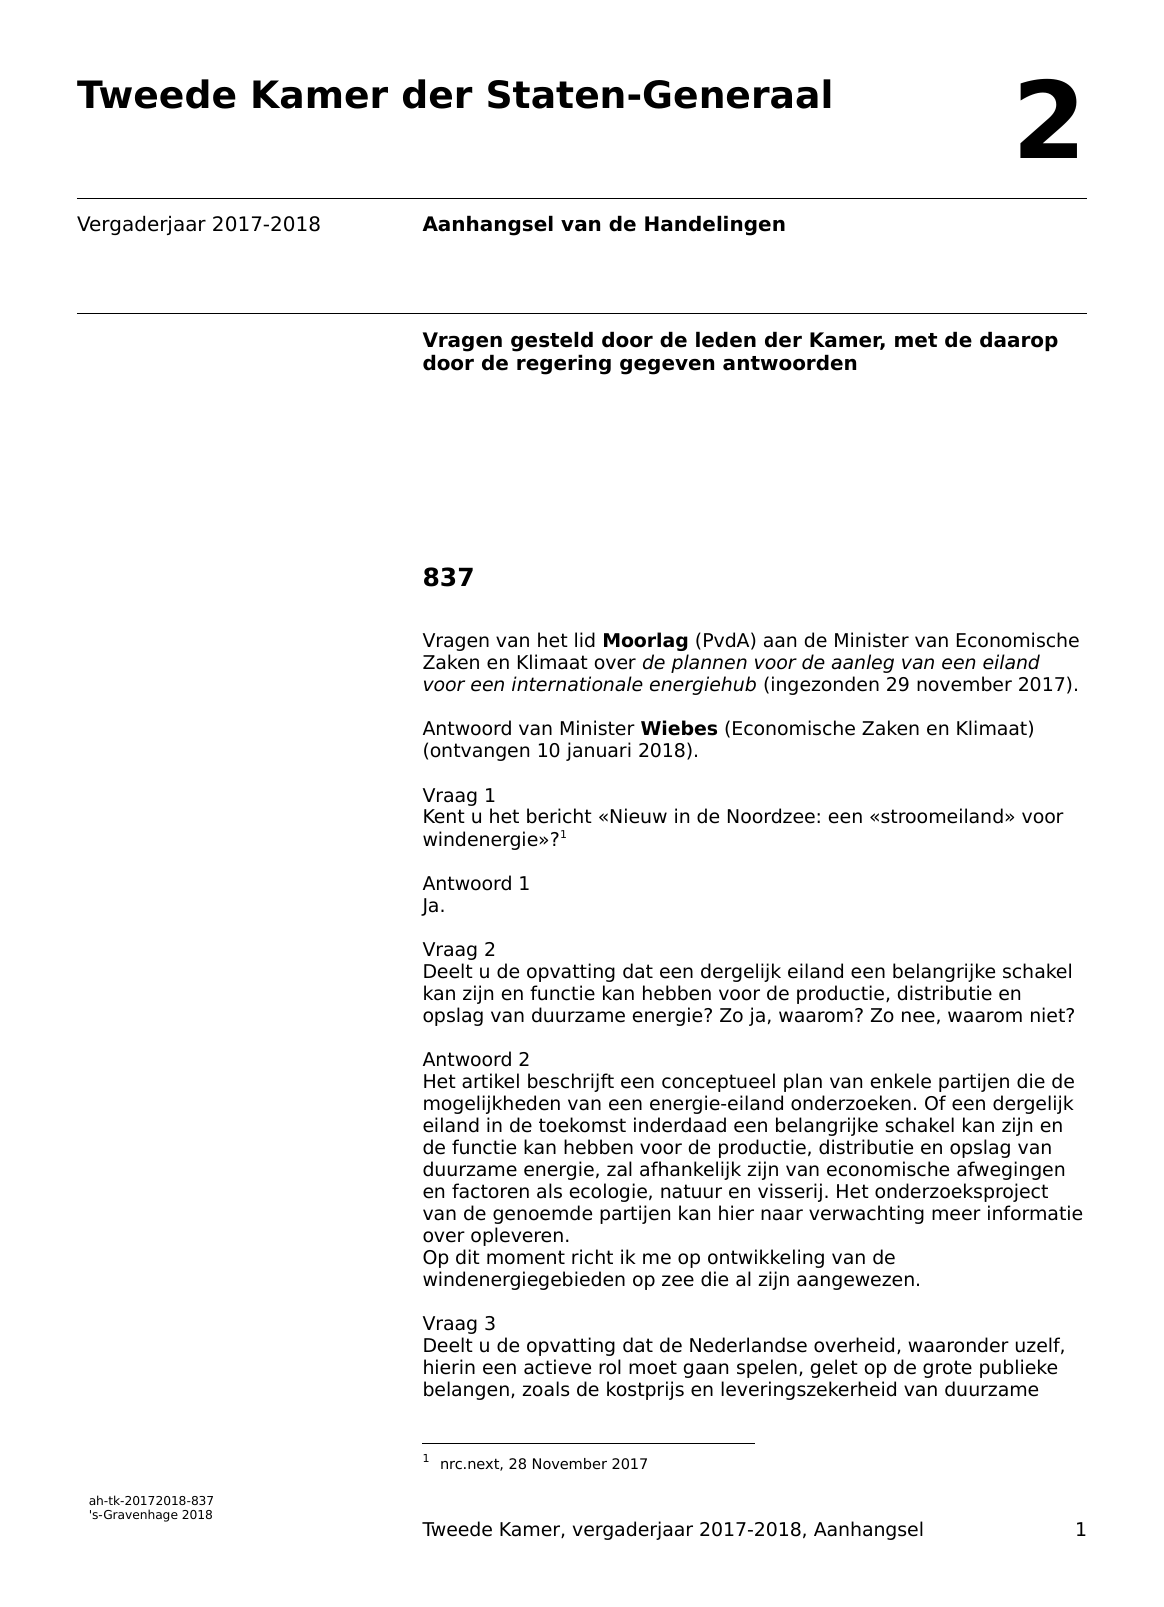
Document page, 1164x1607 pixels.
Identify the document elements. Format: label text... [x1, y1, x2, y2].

text 's-Gravenhage 2018 [88, 1508, 323, 1522]
text nrc.next, 28 November 2017 [422, 1452, 1087, 1474]
text Ja. [422, 894, 1087, 917]
table_cell Vergaderjaar 2017-2018 [77, 199, 422, 313]
text 837 [422, 563, 1087, 592]
text Deelt u de opvatting dat een dergelijk eiland een belangrijke schakel kan zijn en functie kan hebben voor de productie, distributie en opslag van duurzame energie? Zo ja, waarom? Zo nee, waarom niet? [422, 961, 1087, 1027]
text Vraag 2 [422, 939, 1087, 961]
text Deelt u de opvatting dat de Nederlandse overheid, waaronder uzelf, hierin een actieve rol moet gaan spelen, gelet op de grote publieke belangen, zoals de kostprijs en leveringszekerheid van duurzame [422, 1335, 1087, 1401]
table_cell Vragen gesteld door de leden der Kamer, met de daarop door de regering gegeven antwoorden [422, 314, 1087, 375]
text Het artikel beschrijft een conceptueel plan van enkele partijen die de mogelijkheden van een energie-eiland onderzoeken. Of een dergelijk eiland in de toekomst inderdaad een belangrijke schakel kan zijn en de functie kan hebben voor de productie, distributie en opslag van duurzame energie, zal afhankelijk zijn van economische afwegingen en factoren als ecologie, natuur en visserij. Het onderzoeksproject van de genoemde partijen kan hier naar verwachting meer informatie over opleveren. [422, 1071, 1087, 1247]
text ah-tk-20172018-837 [88, 1494, 323, 1508]
table_header 2 [886, 59, 1087, 198]
text Antwoord van Minister Wiebes (Economische Zaken en Klimaat) (ontvangen 10 januari 2018). [422, 718, 1087, 762]
text Antwoord 2 [422, 1049, 1087, 1071]
text Vraag 1 [422, 784, 1087, 806]
text Op dit moment richt ik me op ontwikkeling van de windenergiegebieden op zee die al zijn aangewezen. [422, 1247, 1087, 1291]
table_cell [77, 314, 422, 375]
text Antwoord 1 [422, 873, 1087, 894]
text Vraag 3 [422, 1313, 1087, 1335]
text Vragen van het lid Moorlag (PvdA) aan de Minister van Economische Zaken en Klimaat over de plannen voor de aanleg van een eiland voor een internationale energiehub (ingezonden 29 november 2017). [422, 630, 1087, 696]
table_cell Aanhangsel van de Handelingen [422, 199, 1087, 313]
table_header Tweede Kamer der Staten-Generaal [77, 59, 886, 198]
text Kent u het bericht «Nieuw in de Noordzee: een «stroomeiland» voor windenergie»? [422, 806, 1087, 850]
